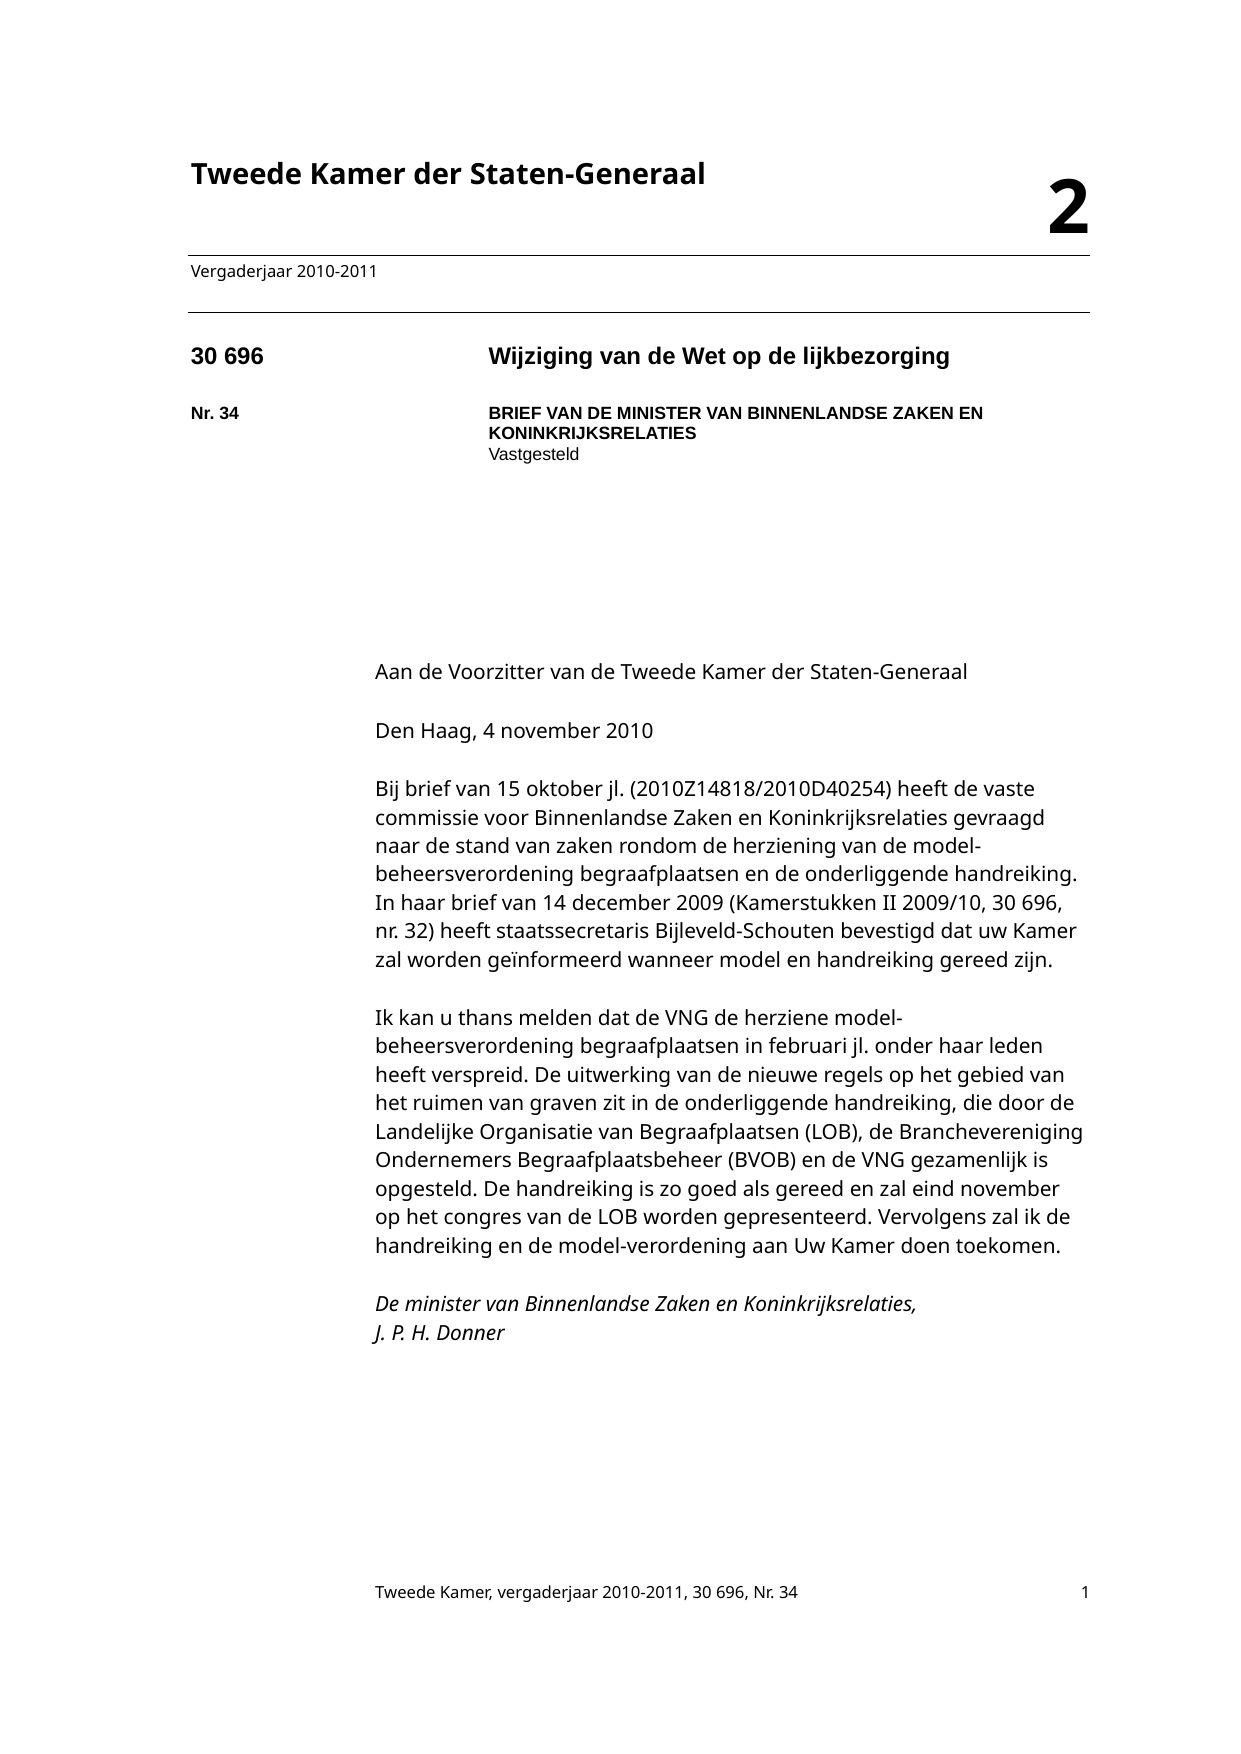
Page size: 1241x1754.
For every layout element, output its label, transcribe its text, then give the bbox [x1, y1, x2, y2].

table_cell [485, 313, 1090, 339]
text J. P. H. Donner [375, 1318, 1090, 1346]
table_cell Vergaderjaar 2010-2011 [188, 256, 485, 312]
table_cell [188, 313, 485, 339]
table_header Tweede Kamer der Staten-Generaal [188, 150, 909, 255]
table_cell BRIEF VAN DE MINISTER VAN BINNENLANDSE ZAKEN EN KONINKRIJKSRELATIES Vastgesteld [485, 399, 1090, 539]
text Bij brief van 15 oktober jl. (2010Z14818/2010D40254) heeft de vaste commissie voor Binnenlandse Zaken en Koninkrijksrelaties gevraagd naar de stand van zaken rondom de herziening van de model-beheersverordening begraafplaatsen en de onderliggende handreiking. In haar brief van 14 december 2009 (Kamerstukken II 2009/10, 30 696, nr. 32) heeft staatssecretaris Bijleveld-Schouten bevestigd dat uw Kamer zal worden geïnformeerd wanneer model en handreiking gereed zijn. [375, 774, 1090, 973]
table_cell 30 696 [188, 339, 485, 399]
table_cell Wijziging van de Wet op de lijkbezorging [485, 339, 1090, 399]
text Aan de Voorzitter van de Tweede Kamer der Staten-Generaal [375, 657, 1090, 686]
text Den Haag, 4 november 2010 [375, 716, 1090, 744]
table_cell Nr. 34 [188, 399, 485, 539]
table_header 2 [910, 150, 1090, 255]
text De minister van Binnenlandse Zaken en Koninkrijksrelaties, [375, 1289, 1090, 1318]
text Ik kan u thans melden dat de VNG de herziene model-beheersverordening begraafplaatsen in februari jl. onder haar leden heeft verspreid. De uitwerking van de nieuwe regels op het gebied van het ruimen van graven zit in de onderliggende handreiking, die door de Landelijke Organisatie van Begraafplaatsen (LOB), de Branchevereniging Ondernemers Begraafplaatsbeheer (BVOB) en de VNG gezamenlijk is opgesteld. De handreiking is zo goed als gereed en zal eind november op het congres van de LOB worden gepresenteerd. Vervolgens zal ik de handreiking en de model-verordening aan Uw Kamer doen toekomen. [375, 1003, 1090, 1259]
table_cell [485, 256, 1090, 312]
